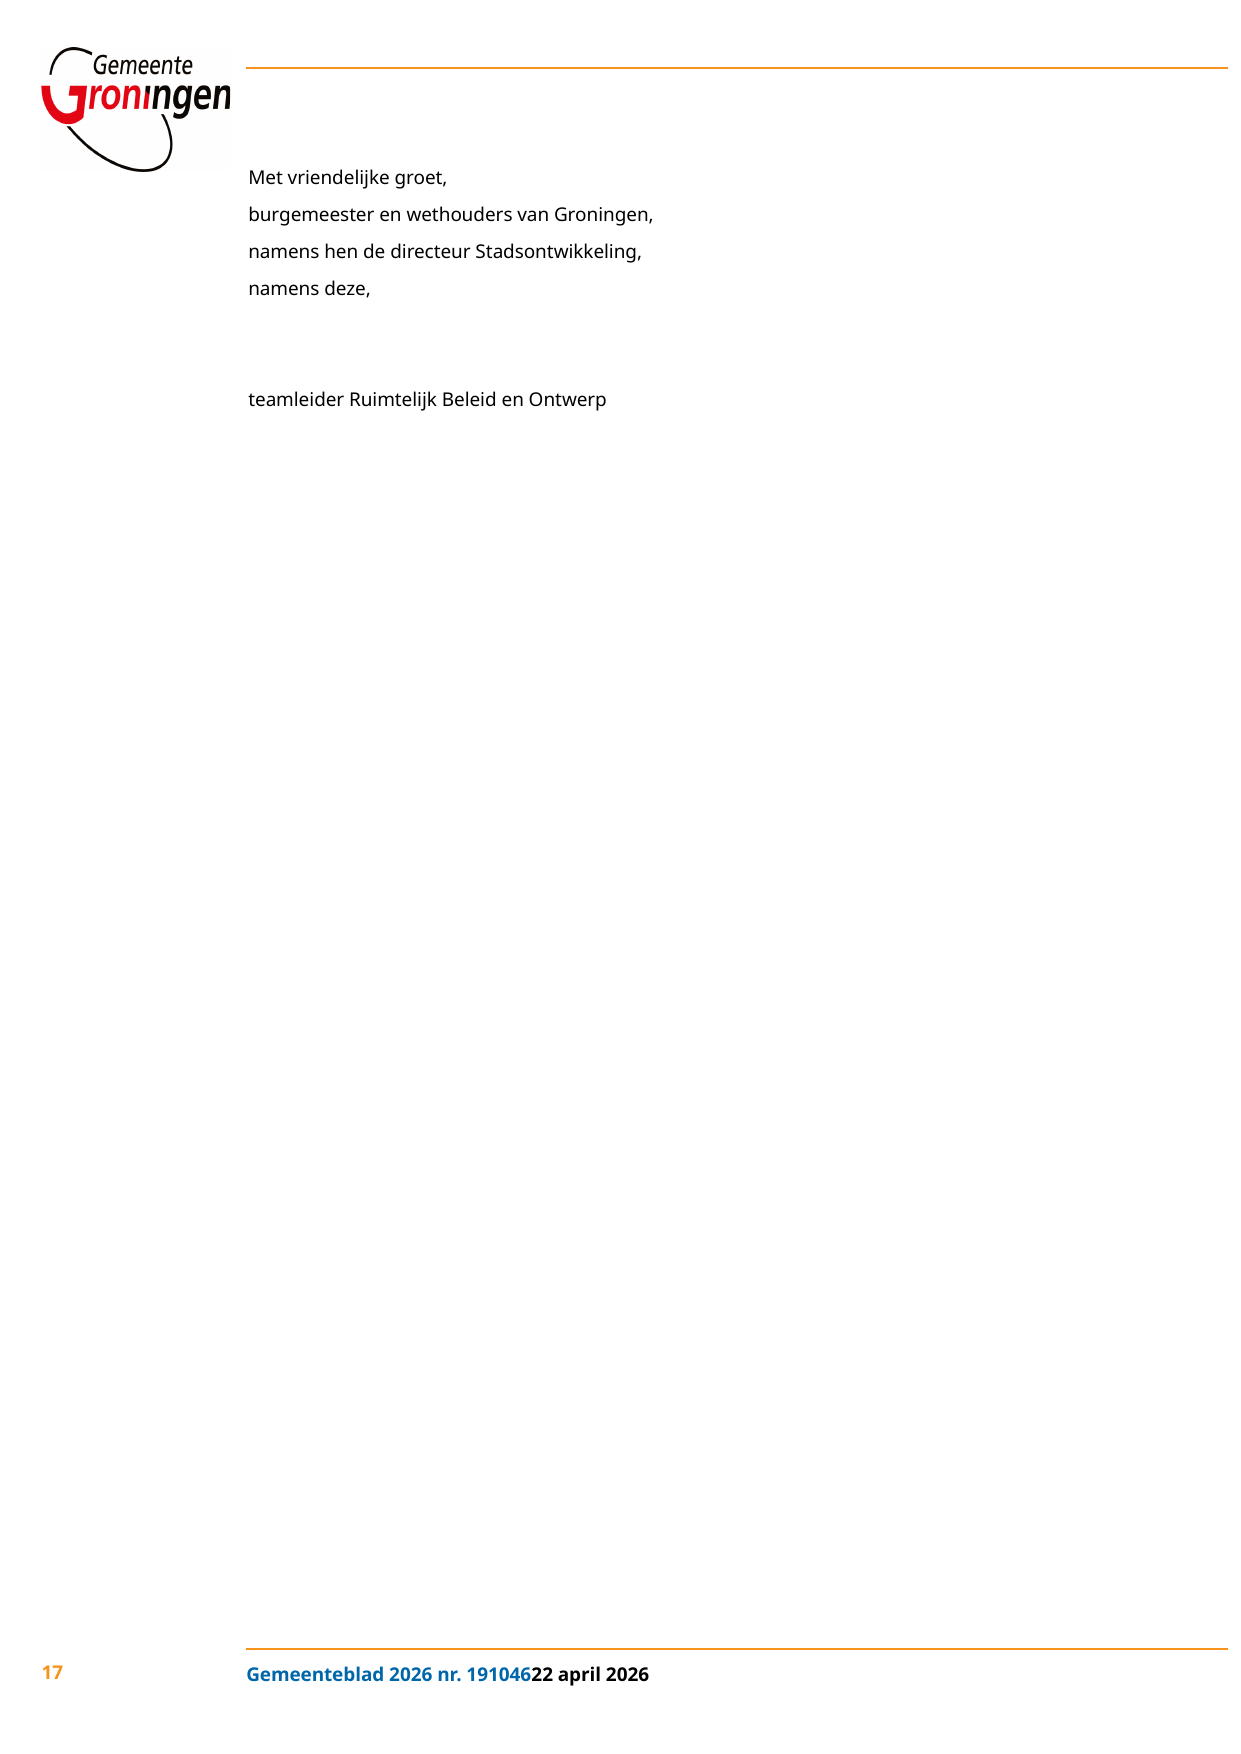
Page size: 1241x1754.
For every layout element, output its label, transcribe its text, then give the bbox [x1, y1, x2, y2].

text Met vriendelijke groet, [248, 169, 1152, 188]
text burgemeester en wethouders van Groningen, [248, 206, 1152, 225]
picture [41, 47, 231, 172]
text namens hen de directeur Stadsontwikkeling, [248, 243, 1152, 262]
text namens deze, [248, 280, 1152, 299]
text teamleider Ruimtelijk Beleid en Ontwerp [248, 391, 1152, 410]
